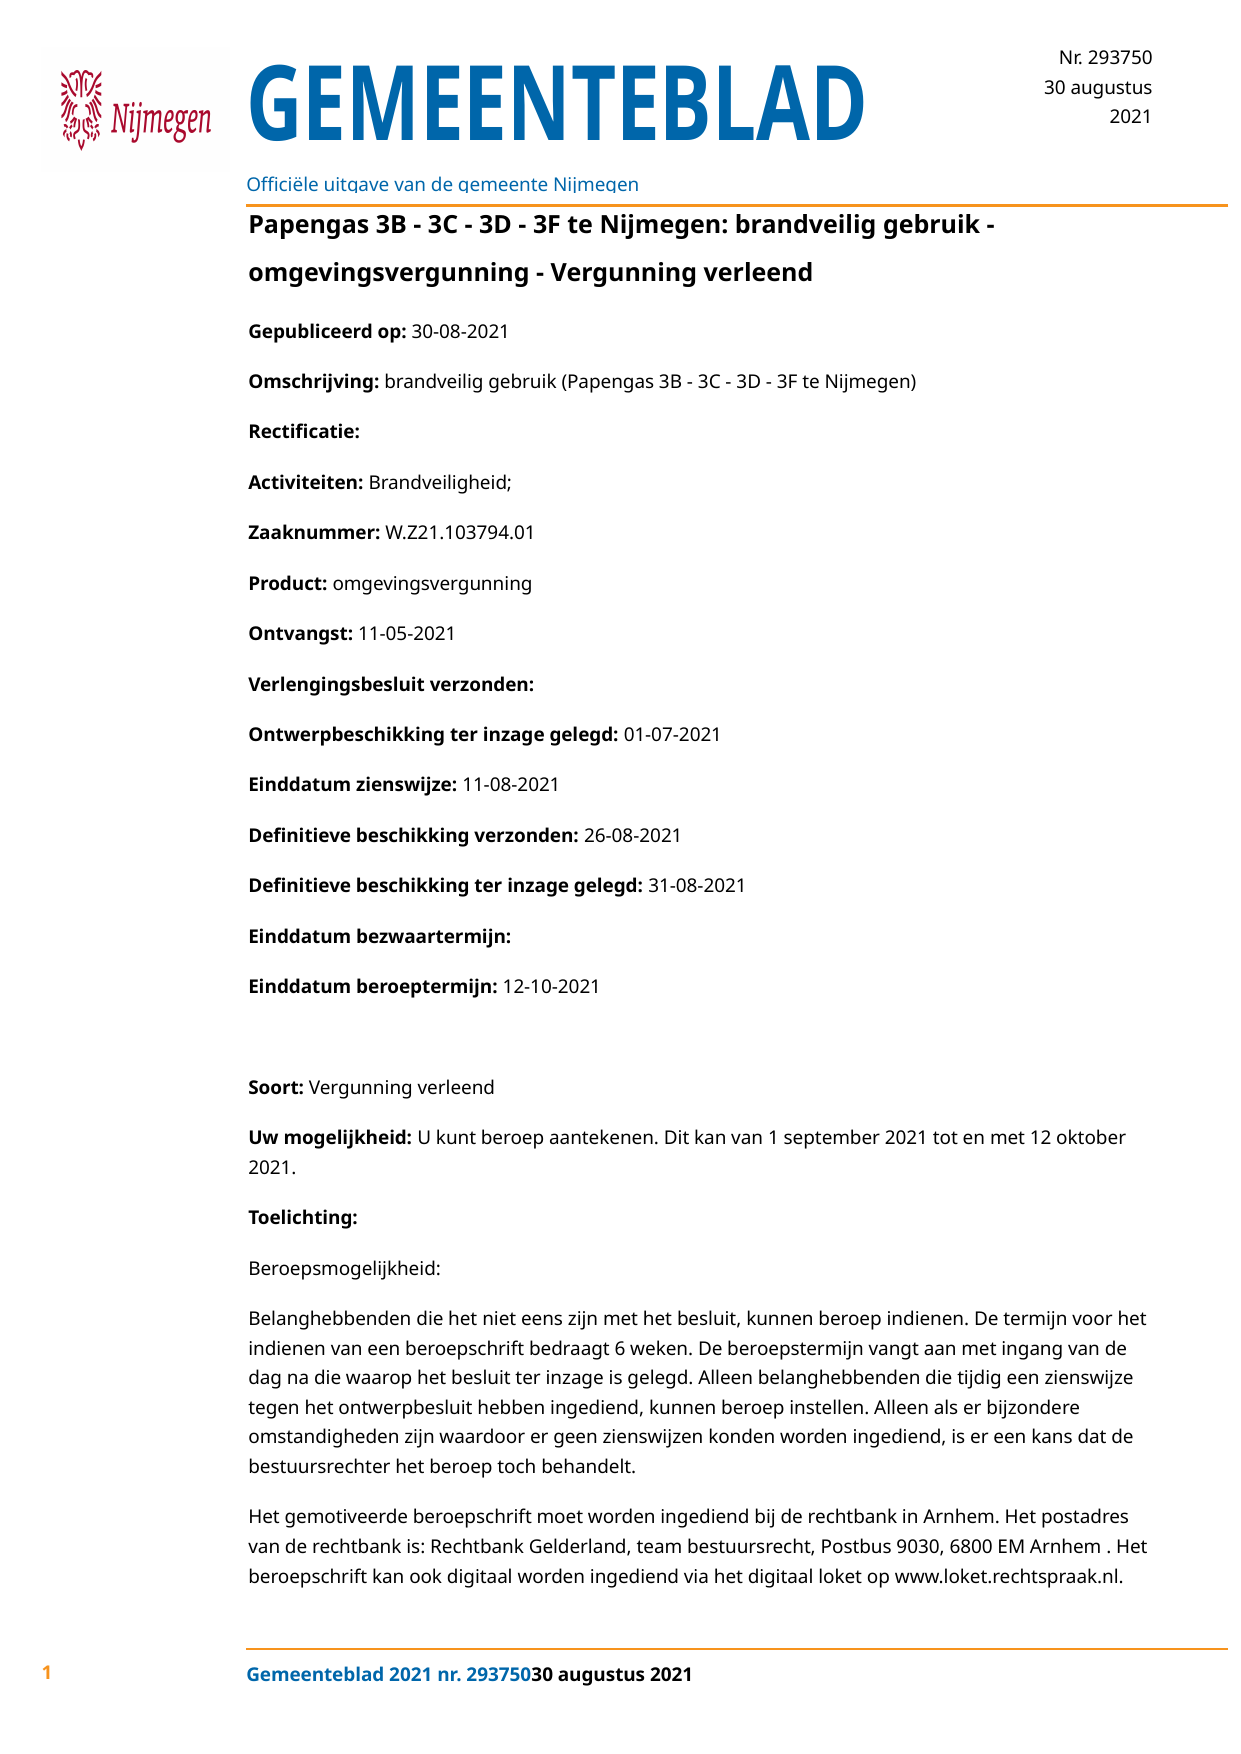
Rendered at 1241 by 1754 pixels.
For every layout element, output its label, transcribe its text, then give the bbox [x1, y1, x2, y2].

text Verlengingsbesluit verzonden: [248, 671, 1152, 697]
text Beroepsmogelijkheid: [248, 1255, 1152, 1281]
text Omschrijving: brandveilig gebruik (Papengas 3B - 3C - 3D - 3F te Nijmegen) [248, 368, 1152, 394]
text Einddatum beroeptermijn: 12-10-2021 [248, 973, 1152, 999]
text Einddatum bezwaartermijn: [248, 923, 1152, 949]
text Definitieve beschikking verzonden: 26-08-2021 [248, 822, 1152, 848]
text Definitieve beschikking ter inzage gelegd: 31-08-2021 [248, 872, 1152, 898]
text Activiteiten: Brandveiligheid; [248, 469, 1152, 495]
text Toelichting: [248, 1204, 1152, 1230]
text Het gemotiveerde beroepschrift moet worden ingediend bij de rechtbank in Arnhem. Het postadres van de rechtbank is: Rechtbank Gelderland, team bestuursrecht, Postbus 9030, 6800 EM Arnhem . Het beroepschrift kan ook digitaal worden ingediend via het digitaal loket op www.loket.rechtspraak.nl. [248, 1504, 1152, 1589]
text Ontwerpbeschikking ter inzage gelegd: 01-07-2021 [248, 721, 1152, 747]
text Product: omgevingsvergunning [248, 570, 1152, 596]
text Belanghebbenden die het niet eens zijn met het besluit, kunnen beroep indienen. De termijn voor het indienen van een beroepschrift bedraagt 6 weken. De beroepstermijn vangt aan met ingang van de dag na die waarop het besluit ter inzage is gelegd. Alleen belanghebbenden die tijdig een zienswijze tegen het ontwerpbesluit hebben ingediend, kunnen beroep instellen. Alleen als er bijzondere omstandigheden zijn waardoor er geen zienswijzen konden worden ingediend, is er een kans dat de bestuursrechter het beroep toch behandelt. [248, 1305, 1152, 1479]
text Gepubliceerd op: 30-08-2021 [248, 318, 1152, 344]
text Rectificatie: [248, 419, 1152, 444]
picture [41, 47, 231, 172]
text Zaaknummer: W.Z21.103794.01 [248, 519, 1152, 545]
text Soort: Vergunning verleend [248, 1074, 1152, 1100]
text Papengas 3B - 3C - 3D - 3F te Nijmegen: brandveilig gebruik - omgevingsvergunning - Vergunning verleend [248, 207, 1152, 288]
text Einddatum zienswijze: 11-08-2021 [248, 772, 1152, 797]
text Ontvangst: 11-05-2021 [248, 620, 1152, 646]
text Uw mogelijkheid: U kunt beroep aantekenen. Dit kan van 1 september 2021 tot en met 12 oktober 2021. [248, 1124, 1152, 1180]
